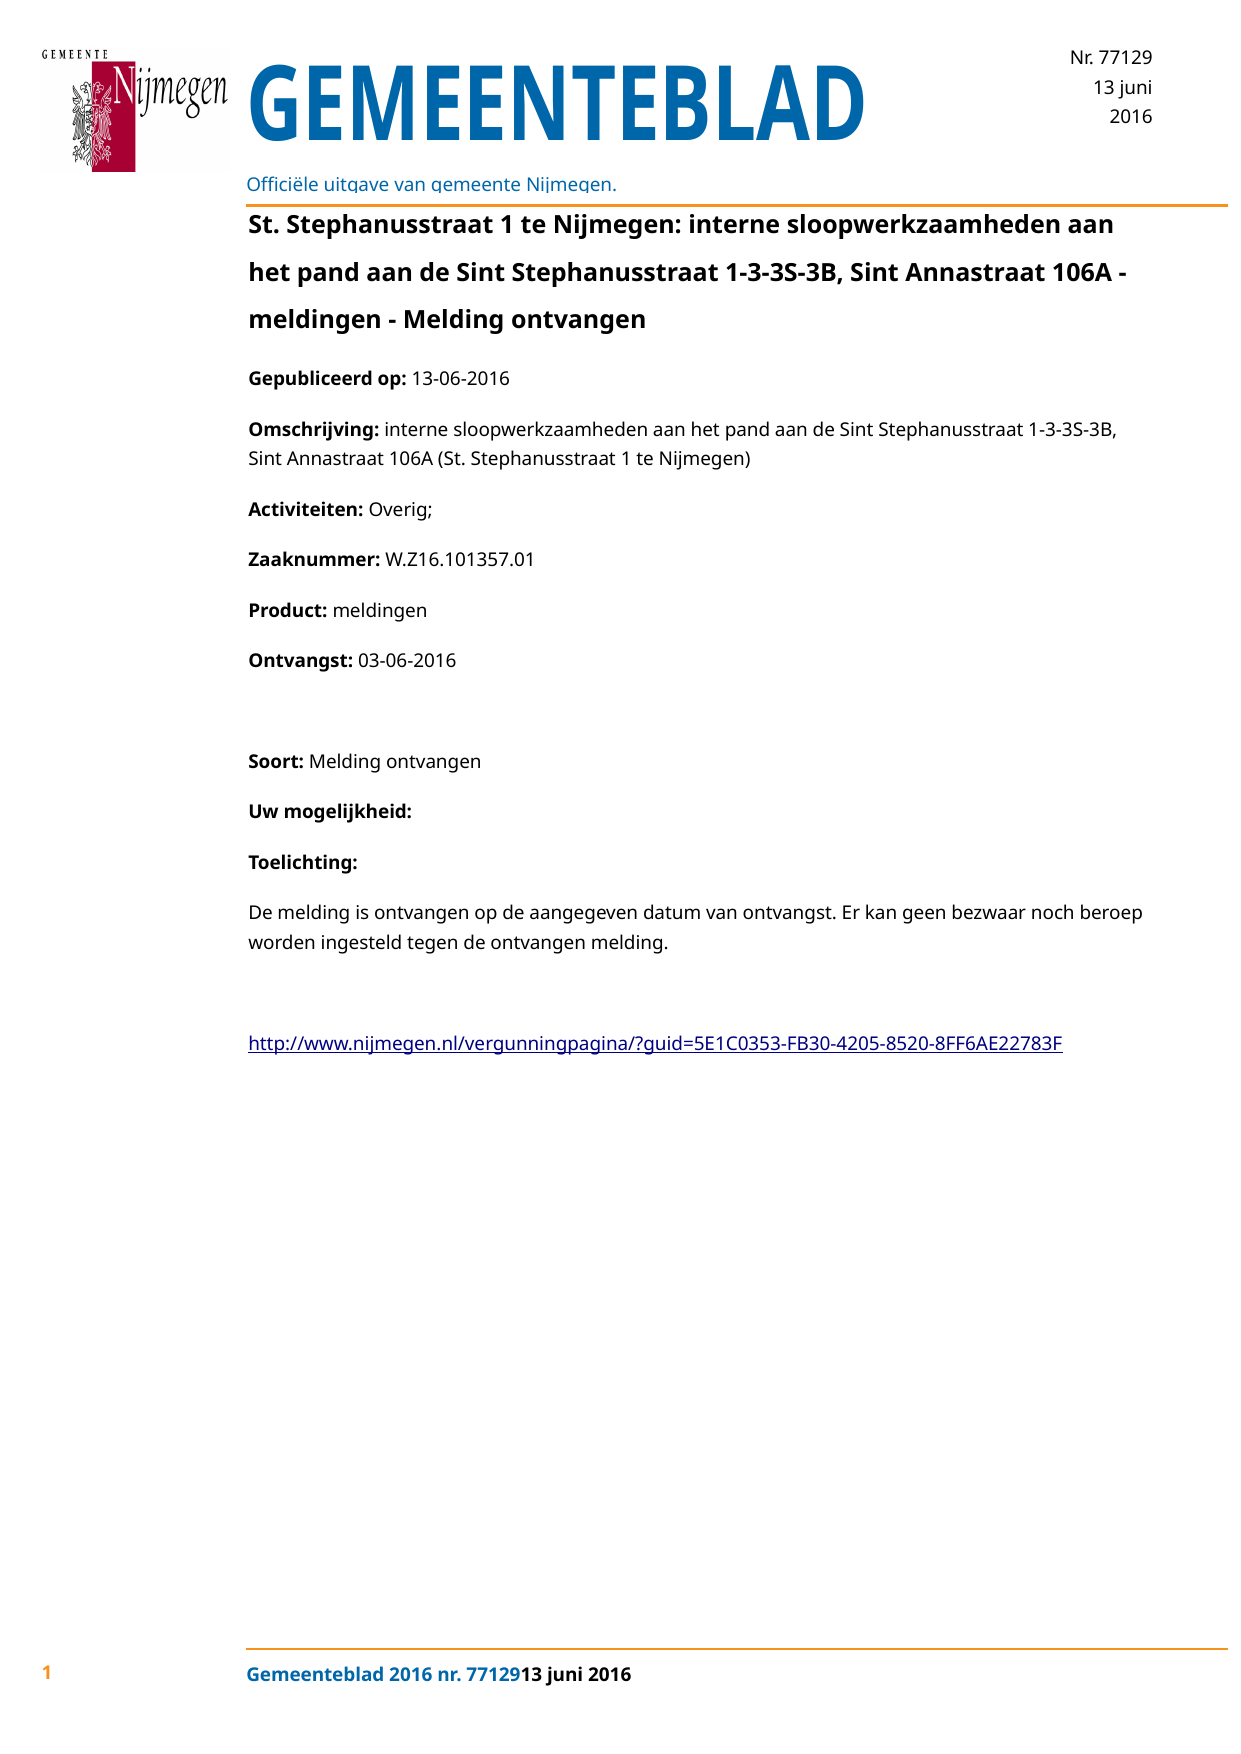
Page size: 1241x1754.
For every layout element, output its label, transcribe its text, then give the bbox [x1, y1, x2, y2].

text Zaaknummer: W.Z16.101357.01 [248, 546, 1152, 572]
text Ontvangst: 03-06-2016 [248, 647, 1152, 673]
text Uw mogelijkheid: [248, 798, 1152, 824]
text Product: meldingen [248, 597, 1152, 622]
text Activiteiten: Overig; [248, 496, 1152, 522]
text St. Stephanusstraat 1 te Nijmegen: interne sloopwerkzaamheden aan het pand aan de Sint Stephanusstraat 1-3-3S-3B, Sint Annastraat 106A - meldingen - Melding ontvangen [248, 207, 1152, 336]
text Toelichting: [248, 849, 1152, 874]
picture [41, 47, 231, 172]
text Gepubliceerd op: 13-06-2016 [248, 366, 1152, 391]
text Omschrijving: interne sloopwerkzaamheden aan het pand aan de Sint Stephanusstraat 1-3-3S-3B, Sint Annastraat 106A (St. Stephanusstraat 1 te Nijmegen) [248, 416, 1152, 471]
text De melding is ontvangen op de aangegeven datum van ontvangst. Er kan geen bezwaar noch beroep worden ingesteld tegen de ontvangen melding. [248, 899, 1152, 954]
text Soort: Melding ontvangen [248, 748, 1152, 774]
text http://www.nijmegen.nl/vergunningpagina/?guid=5E1C0353-FB30-4205-8520-8FF6AE22783F [248, 1030, 1152, 1055]
